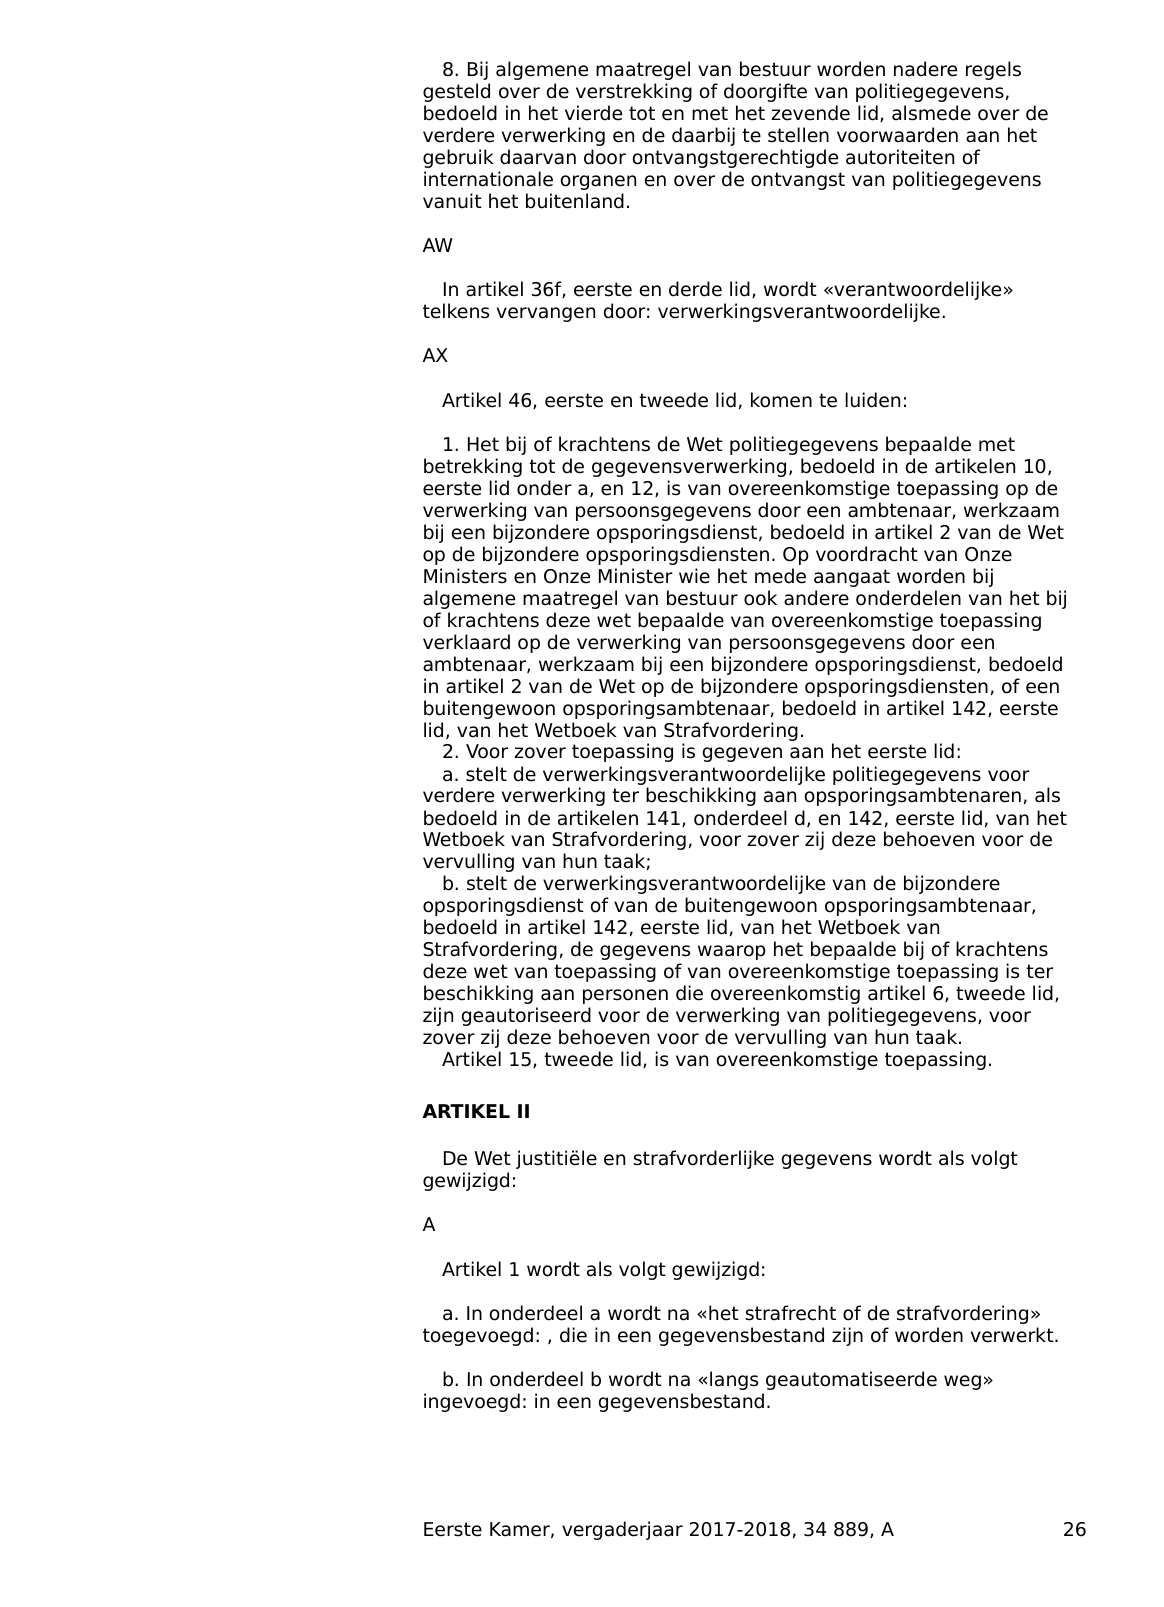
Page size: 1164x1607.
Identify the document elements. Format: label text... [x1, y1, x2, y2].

text 1. Het bij of krachtens de Wet politiegegevens bepaalde met betrekking tot de gegevensverwerking, bedoeld in de artikelen 10, eerste lid onder a, en 12, is van overeenkomstige toepassing op de verwerking van persoonsgegevens door een ambtenaar, werkzaam bij een bijzondere opsporingsdienst, bedoeld in artikel 2 van de Wet op de bijzondere opsporingsdiensten. Op voordracht van Onze Ministers en Onze Minister wie het mede aangaat worden bij algemene maatregel van bestuur ook andere onderdelen van het bij of krachtens deze wet bepaalde van overeenkomstige toepassing verklaard op de verwerking van persoonsgegevens door een ambtenaar, werkzaam bij een bijzondere opsporingsdienst, bedoeld in artikel 2 van de Wet op de bijzondere opsporingsdiensten, of een buitengewoon opsporingsambtenaar, bedoeld in artikel 142, eerste lid, van het Wetboek van Strafvordering. [422, 434, 1087, 741]
text AW [422, 235, 1087, 257]
text Artikel 15, tweede lid, is van overeenkomstige toepassing. [422, 1049, 1087, 1071]
text A [422, 1214, 1087, 1236]
text Artikel 46, eerste en tweede lid, komen te luiden: [422, 389, 1087, 412]
subtitle ARTIKEL II [422, 1101, 1087, 1123]
text AX [422, 345, 1087, 367]
text In artikel 36f, eerste en derde lid, wordt «verantwoordelijke» telkens vervangen door: verwerkingsverantwoordelijke. [422, 279, 1087, 323]
text a. In onderdeel a wordt na «het strafrecht of de strafvordering» toegevoegd: , die in een gegevensbestand zijn of worden verwerkt. [422, 1303, 1087, 1347]
text 8. Bij algemene maatregel van bestuur worden nadere regels gesteld over de verstrekking of doorgifte van politiegegevens, bedoeld in het vierde tot en met het zevende lid, alsmede over de verdere verwerking en de daarbij te stellen voorwaarden aan het gebruik daarvan door ontvangstgerechtigde autoriteiten of internationale organen en over de ontvangst van politiegegevens vanuit het buitenland. [422, 59, 1087, 213]
text Artikel 1 wordt als volgt gewijzigd: [422, 1258, 1087, 1280]
text b. stelt de verwerkingsverantwoordelijke van de bijzondere opsporingsdienst of van de buitengewoon opsporingsambtenaar, bedoeld in artikel 142, eerste lid, van het Wetboek van Strafvordering, de gegevens waarop het bepaalde bij of krachtens deze wet van toepassing of van overeenkomstige toepassing is ter beschikking aan personen die overeenkomstig artikel 6, tweede lid, zijn geautoriseerd voor de verwerking van politiegegevens, voor zover zij deze behoeven voor de vervulling van hun taak. [422, 873, 1087, 1049]
text b. In onderdeel b wordt na «langs geautomatiseerde weg» ingevoegd: in een gegevensbestand. [422, 1369, 1087, 1413]
text 2. Voor zover toepassing is gegeven aan het eerste lid: [422, 741, 1087, 763]
text a. stelt de verwerkingsverantwoordelijke politiegegevens voor verdere verwerking ter beschikking aan opsporingsambtenaren, als bedoeld in de artikelen 141, onderdeel d, en 142, eerste lid, van het Wetboek van Strafvordering, voor zover zij deze behoeven voor de vervulling van hun taak; [422, 763, 1087, 873]
text De Wet justitiële en strafvorderlijke gegevens wordt als volgt gewijzigd: [422, 1148, 1087, 1192]
